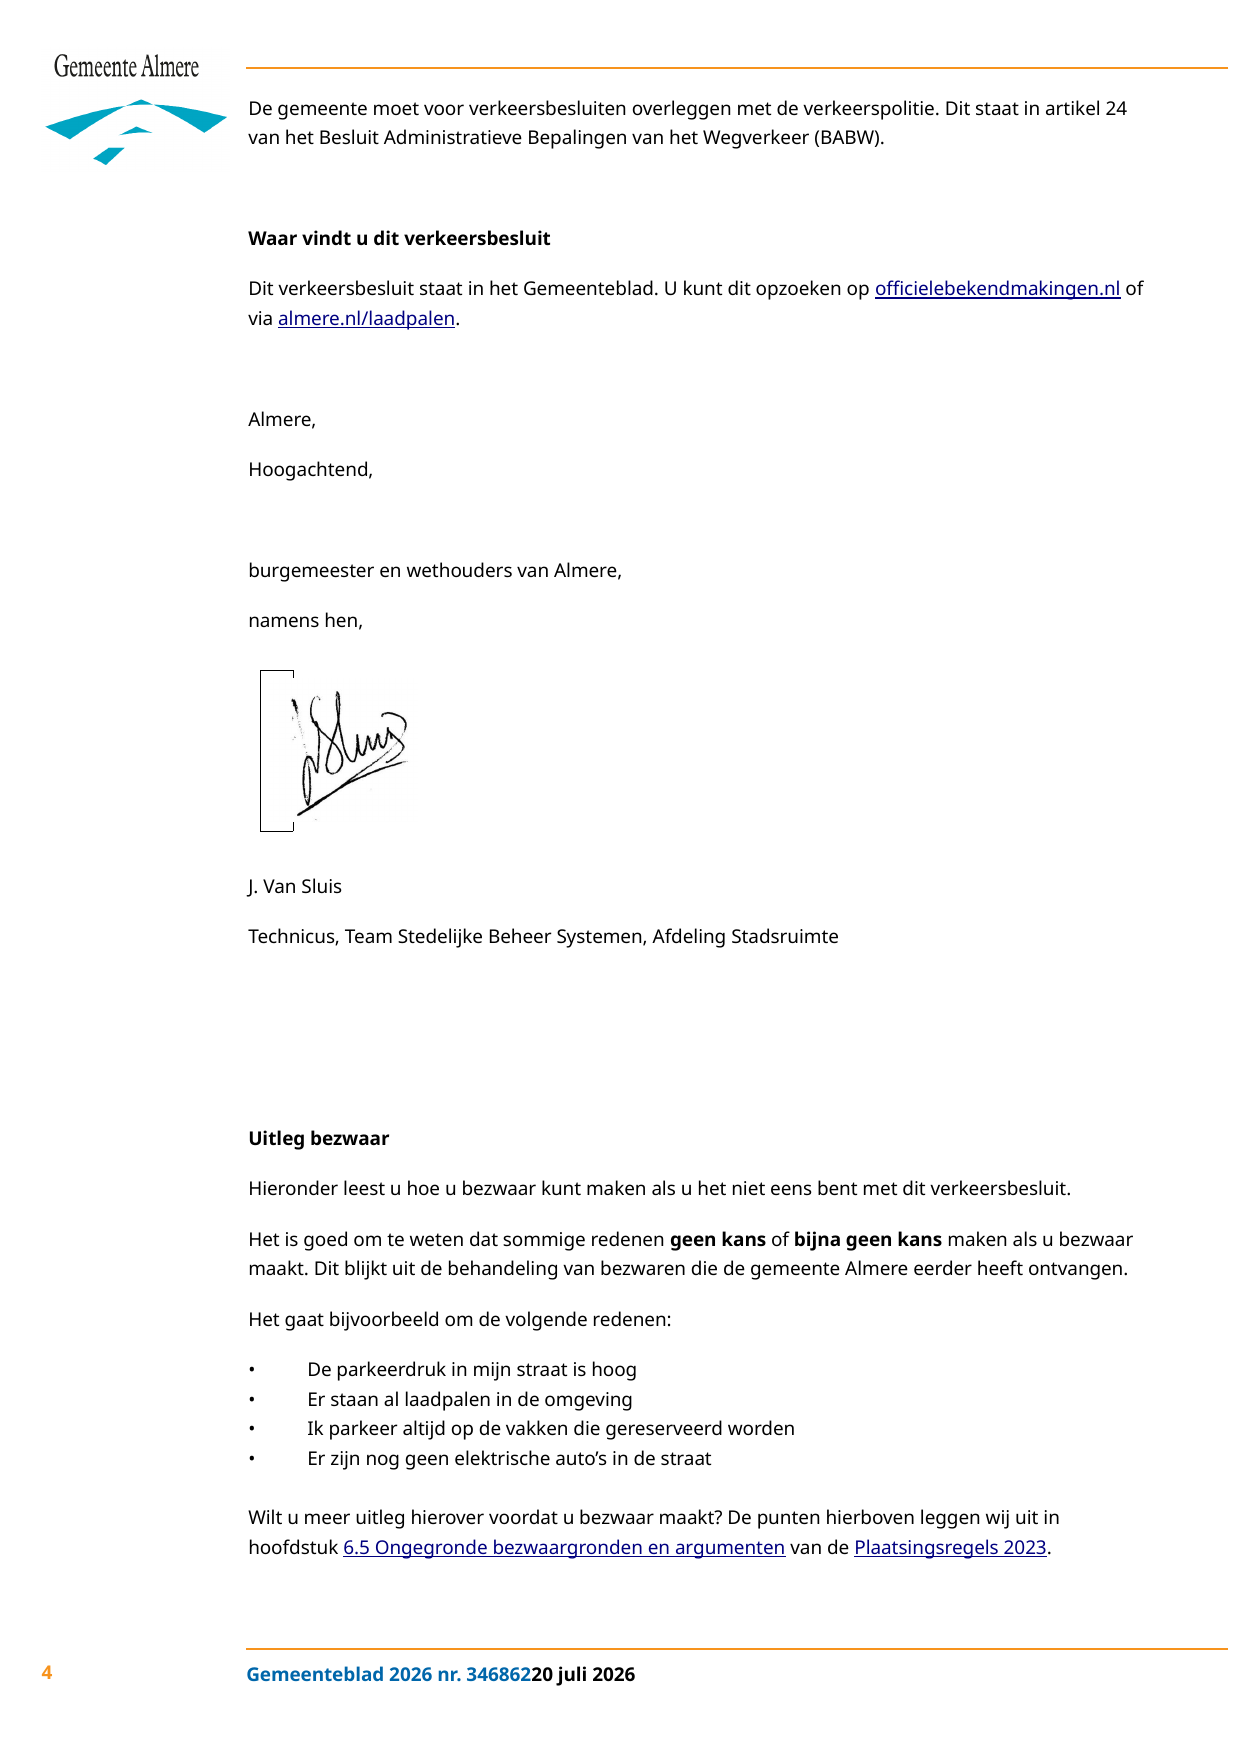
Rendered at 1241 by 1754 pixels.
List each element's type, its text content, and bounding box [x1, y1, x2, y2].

text Technicus, Team Stedelijke Beheer Systemen, Afdeling Stadsruimte [248, 923, 1152, 949]
text De gemeente moet voor verkeersbesluiten overleggen met de verkeerspolitie. Dit staat in artikel 24 van het Besluit Administratieve Bepalingen van het Wegverkeer (BABW). [248, 95, 1152, 150]
picture [41, 47, 231, 172]
text J. Van Sluis [248, 873, 1152, 899]
picture [268, 678, 419, 822]
text Het is goed om te weten dat sommige redenen geen kans of bijna geen kans maken als u bezwaar maakt. Dit blijkt uit de behandeling van bezwaren die de gemeente Almere eerder heeft ontvangen. [248, 1226, 1152, 1281]
list Er staan al laadpalen in de omgeving [248, 1386, 1152, 1412]
text Waar vindt u dit verkeersbesluit [248, 225, 1152, 251]
list Ik parkeer altijd op de vakken die gereserveerd worden [248, 1416, 1152, 1441]
text Het gaat bijvoorbeeld om de volgende redenen: [248, 1306, 1152, 1332]
text Uitleg bezwaar [248, 1125, 1152, 1151]
text burgemeester en wethouders van Almere, [248, 557, 1152, 583]
text Dit verkeersbesluit staat in het Gemeenteblad. U kunt dit opzoeken op officielebekendmakingen.nl of via almere.nl/laadpalen. [248, 276, 1152, 331]
list Er zijn nog geen elektrische auto’s in de straat [248, 1445, 1152, 1471]
text Almere, [248, 406, 1152, 432]
text Wilt u meer uitleg hierover voordat u bezwaar maakt? De punten hierboven leggen wij uit in hoofdstuk 6.5 Ongegronde bezwaargronden en argumenten van de Plaatsingsregels 2023. [248, 1504, 1152, 1559]
list De parkeerdruk in mijn straat is hoog [248, 1356, 1152, 1382]
text Hieronder leest u hoe u bezwaar kunt maken als u het niet eens bent met dit verkeersbesluit. [248, 1176, 1152, 1201]
text namens hen, [248, 608, 1152, 633]
text Hoogachtend, [248, 456, 1152, 482]
